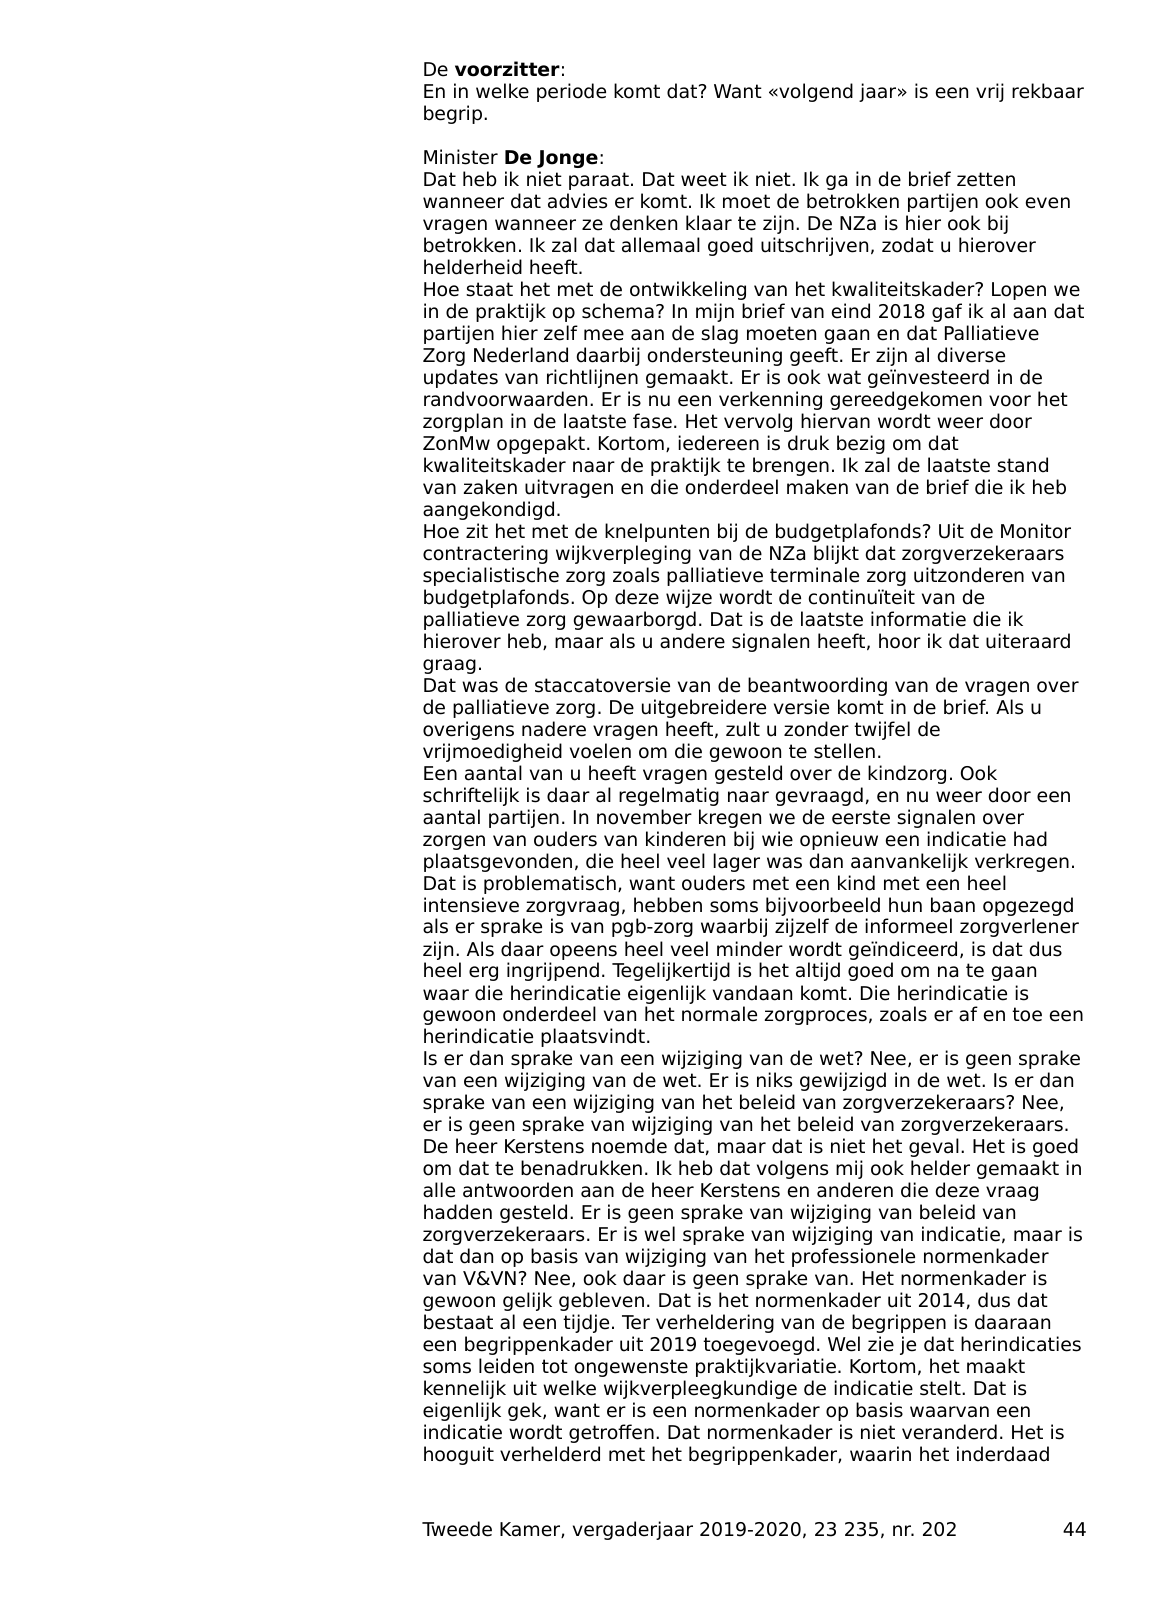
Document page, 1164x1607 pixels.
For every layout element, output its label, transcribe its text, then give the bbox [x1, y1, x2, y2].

text Minister De Jonge: [422, 147, 1087, 169]
text Hoe zit het met de knelpunten bij de budgetplafonds? Uit de Monitor contractering wijkverpleging van de NZa blijkt dat zorgverzekeraars specialistische zorg zoals palliatieve terminale zorg uitzonderen van budgetplafonds. Op deze wijze wordt de continuïteit van de palliatieve zorg gewaarborgd. Dat is de laatste informatie die ik hierover heb, maar als u andere signalen heeft, hoor ik dat uiteraard graag. [422, 521, 1087, 675]
text Een aantal van u heeft vragen gesteld over de kindzorg. Ook schriftelijk is daar al regelmatig naar gevraagd, en nu weer door een aantal partijen. In november kregen we de eerste signalen over zorgen van ouders van kinderen bij wie opnieuw een indicatie had plaatsgevonden, die heel veel lager was dan aanvankelijk verkregen. Dat is problematisch, want ouders met een kind met een heel intensieve zorgvraag, hebben soms bijvoorbeeld hun baan opgezegd als er sprake is van pgb-zorg waarbij zijzelf de informeel zorgverlener zijn. Als daar opeens heel veel minder wordt geïndiceerd, is dat dus heel erg ingrijpend. Tegelijkertijd is het altijd goed om na te gaan waar die herindicatie eigenlijk vandaan komt. Die herindicatie is gewoon onderdeel van het normale zorgproces, zoals er af en toe een herindicatie plaatsvindt. [422, 763, 1087, 1048]
text De voorzitter: [422, 59, 1087, 81]
text En in welke periode komt dat? Want «volgend jaar» is een vrij rekbaar begrip. [422, 81, 1087, 125]
text Dat heb ik niet paraat. Dat weet ik niet. Ik ga in de brief zetten wanneer dat advies er komt. Ik moet de betrokken partijen ook even vragen wanneer ze denken klaar te zijn. De NZa is hier ook bij betrokken. Ik zal dat allemaal goed uitschrijven, zodat u hierover helderheid heeft. [422, 169, 1087, 279]
text Dat was de staccatoversie van de beantwoording van de vragen over de palliatieve zorg. De uitgebreidere versie komt in de brief. Als u overigens nadere vragen heeft, zult u zonder twijfel de vrijmoedigheid voelen om die gewoon te stellen. [422, 675, 1087, 763]
text Is er dan sprake van een wijziging van de wet? Nee, er is geen sprake van een wijziging van de wet. Er is niks gewijzigd in de wet. Is er dan sprake van een wijziging van het beleid van zorgverzekeraars? Nee, er is geen sprake van wijziging van het beleid van zorgverzekeraars. De heer Kerstens noemde dat, maar dat is niet het geval. Het is goed om dat te benadrukken. Ik heb dat volgens mij ook helder gemaakt in alle antwoorden aan de heer Kerstens en anderen die deze vraag hadden gesteld. Er is geen sprake van wijziging van beleid van zorgverzekeraars. Er is wel sprake van wijziging van indicatie, maar is dat dan op basis van wijziging van het professionele normenkader van V&VN? Nee, ook daar is geen sprake van. Het normenkader is gewoon gelijk gebleven. Dat is het normenkader uit 2014, dus dat bestaat al een tijdje. Ter verheldering van de begrippen is daaraan een begrippenkader uit 2019 toegevoegd. Wel zie je dat herindicaties soms leiden tot ongewenste praktijkvariatie. Kortom, het maakt kennelijk uit welke wijkverpleegkundige de indicatie stelt. Dat is eigenlijk gek, want er is een normenkader op basis waarvan een indicatie wordt getroffen. Dat normenkader is niet veranderd. Het is hooguit verhelderd met het begrippenkader, waarin het inderdaad [422, 1048, 1087, 1466]
text Hoe staat het met de ontwikkeling van het kwaliteitskader? Lopen we in de praktijk op schema? In mijn brief van eind 2018 gaf ik al aan dat partijen hier zelf mee aan de slag moeten gaan en dat Palliatieve Zorg Nederland daarbij ondersteuning geeft. Er zijn al diverse updates van richtlijnen gemaakt. Er is ook wat geïnvesteerd in de randvoorwaarden. Er is nu een verkenning gereedgekomen voor het zorgplan in de laatste fase. Het vervolg hiervan wordt weer door ZonMw opgepakt. Kortom, iedereen is druk bezig om dat kwaliteitskader naar de praktijk te brengen. Ik zal de laatste stand van zaken uitvragen en die onderdeel maken van de brief die ik heb aangekondigd. [422, 279, 1087, 521]
